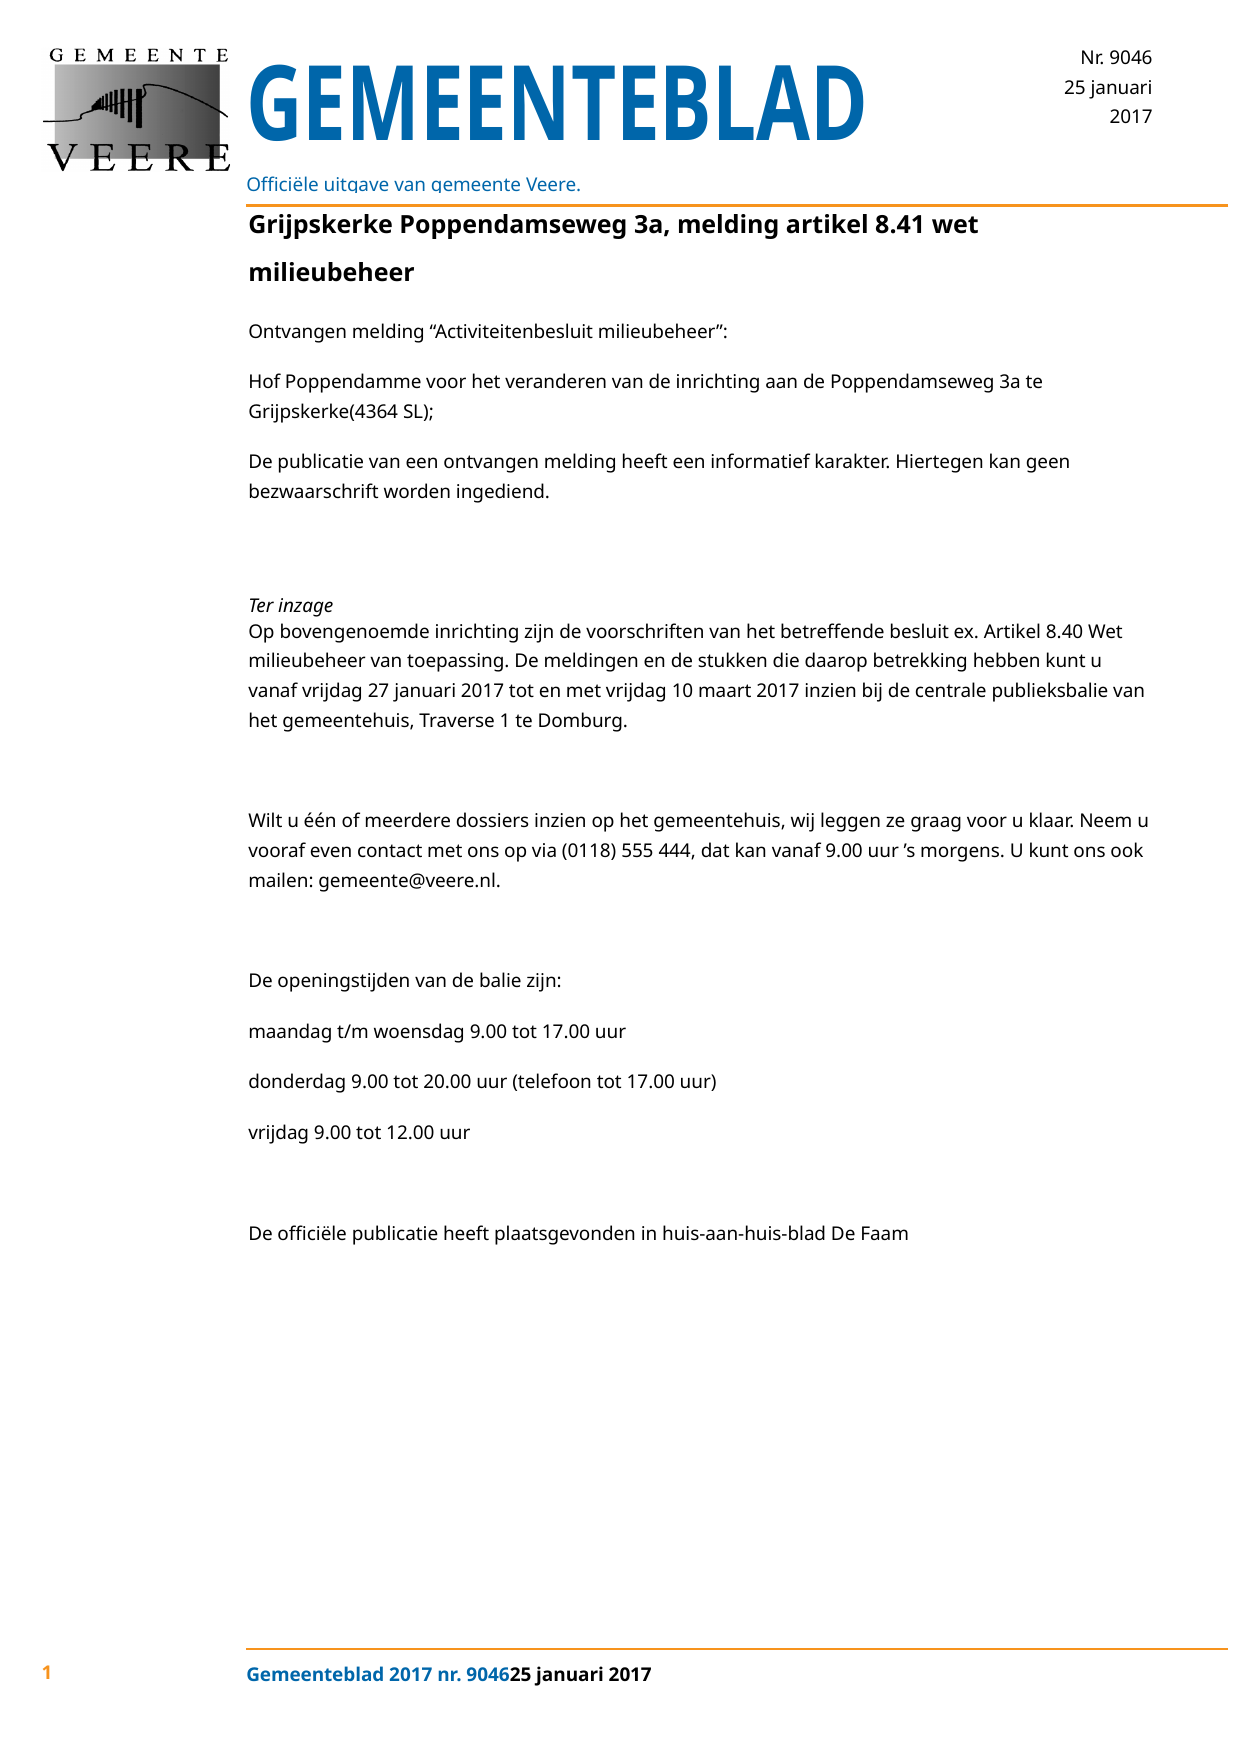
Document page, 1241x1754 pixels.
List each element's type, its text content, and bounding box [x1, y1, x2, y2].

text Grijpskerke Poppendamseweg 3a, melding artikel 8.41 wet milieubeheer [248, 207, 1152, 288]
text Hof Poppendamme voor het veranderen van de inrichting aan de Poppendamseweg 3a te Grijpskerke(4364 SL); [248, 368, 1152, 424]
text vrijdag 9.00 tot 12.00 uur [248, 1119, 1152, 1144]
text De publicatie van een ontvangen melding heeft een informatief karakter. Hiertegen kan geen bezwaarschrift worden ingediend. [248, 448, 1152, 504]
text De officiële publicatie heeft plaatsgevonden in huis-aan-huis-blad De Faam [248, 1220, 1152, 1245]
text donderdag 9.00 tot 20.00 uur (telefoon tot 17.00 uur) [248, 1068, 1152, 1094]
text De openingstijden van de balie zijn: [248, 968, 1152, 993]
text Ontvangen melding “Activiteitenbesluit milieubeheer”: [248, 318, 1152, 344]
text Wilt u één of meerdere dossiers inzien op het gemeentehuis, wij leggen ze graag voor u klaar. Neem u vooraf even contact met ons op via (0118) 555 444, dat kan vanaf 9.00 uur ’s morgens. U kunt ons ook mailen: gemeente@veere.nl. [248, 808, 1152, 892]
picture [41, 47, 231, 172]
text Ter inzage [248, 592, 1152, 618]
text Op bovengenoemde inrichting zijn de voorschriften van het betreffende besluit ex. Artikel 8.40 Wet milieubeheer van toepassing. De meldingen en de stukken die daarop betrekking hebben kunt u vanaf vrijdag 27 januari 2017 tot en met vrijdag 10 maart 2017 inzien bij de centrale publieksbalie van het gemeentehuis, Traverse 1 te Domburg. [248, 618, 1152, 732]
text maandag t/m woensdag 9.00 tot 17.00 uur [248, 1018, 1152, 1044]
